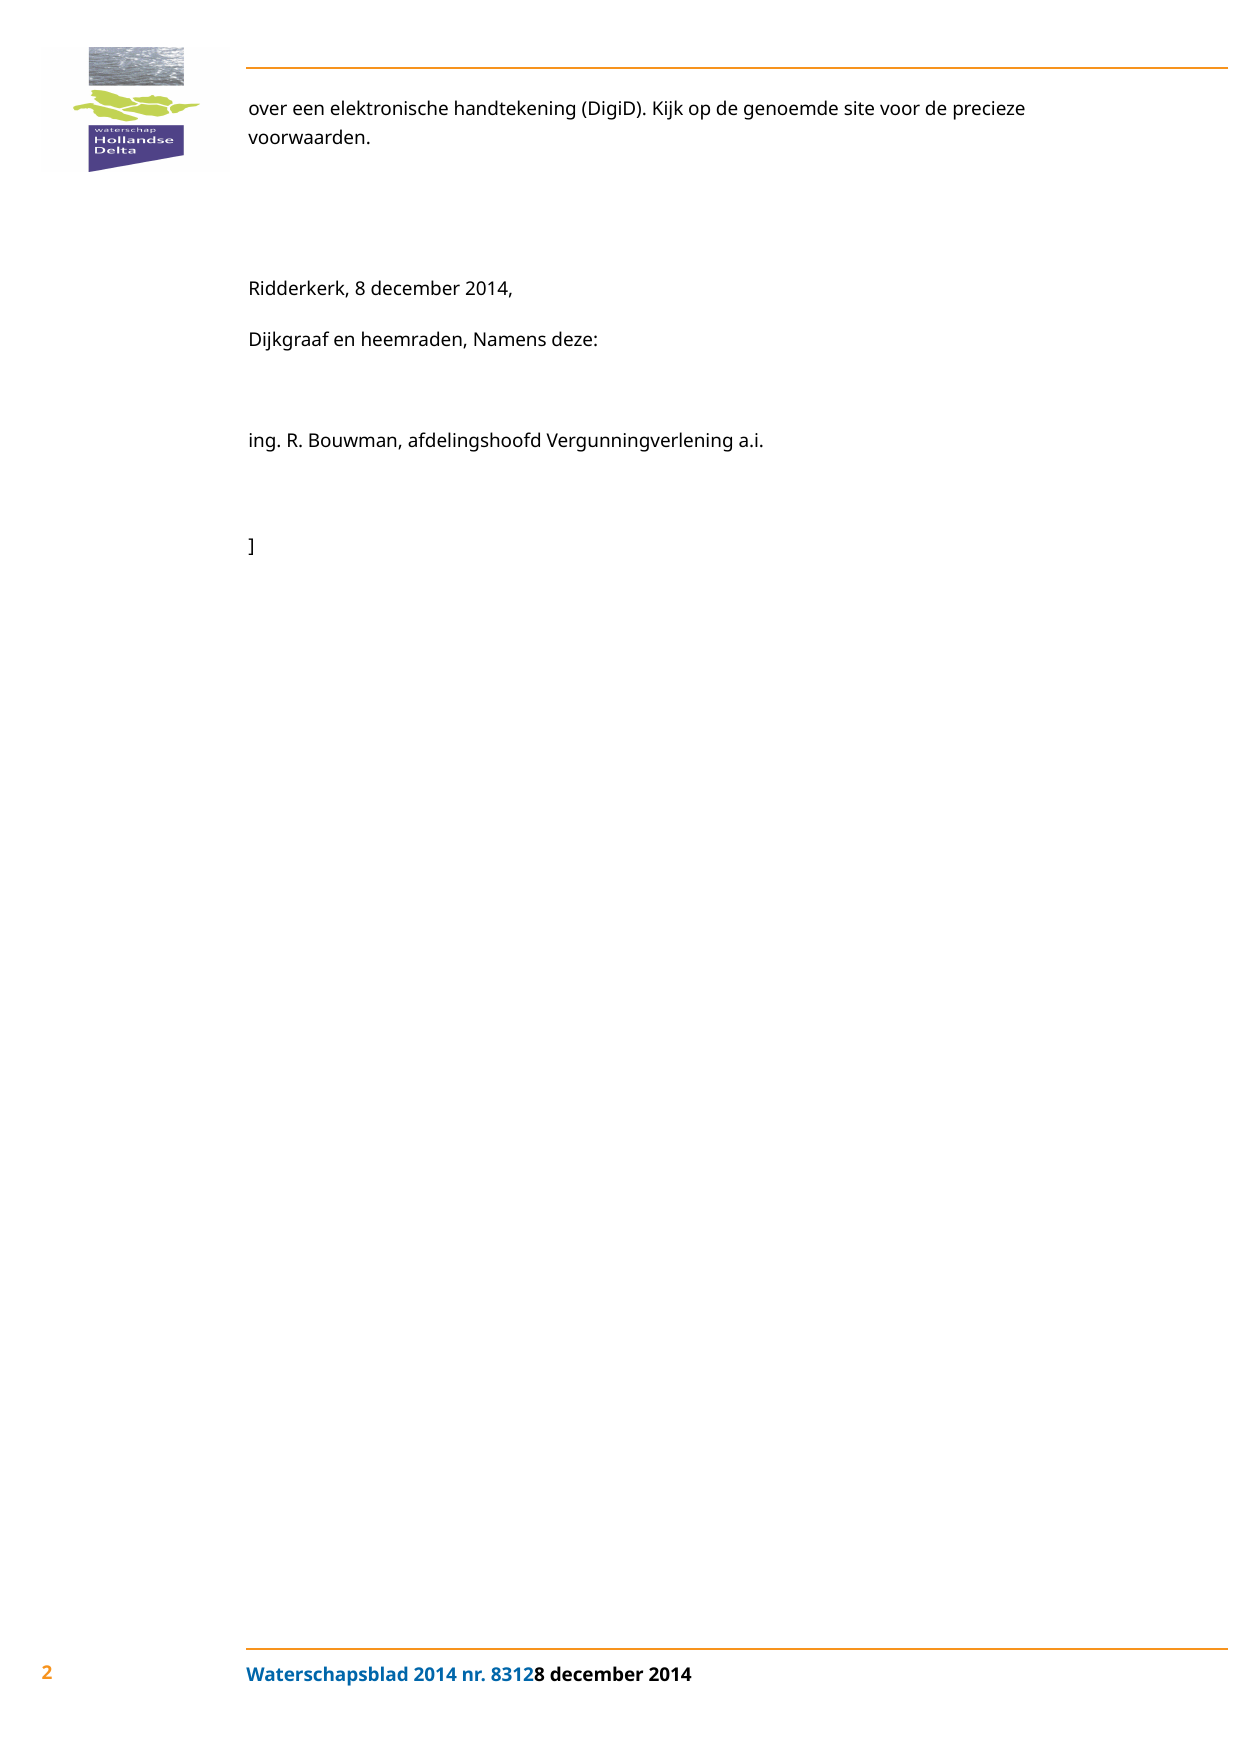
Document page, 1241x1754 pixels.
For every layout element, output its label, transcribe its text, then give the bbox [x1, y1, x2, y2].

text Dijkgraaf en heemraden, Namens deze: [248, 326, 1152, 352]
text ing. R. Bouwman, afdelingshoofd Vergunningverlening a.i. [248, 427, 1152, 453]
text Ridderkerk, 8 december 2014, [248, 276, 1152, 301]
text ] [248, 533, 1152, 558]
picture [41, 47, 231, 172]
text over een elektronische handtekening (DigiD). Kijk op de genoemde site voor de precieze voorwaarden. [248, 95, 1152, 150]
